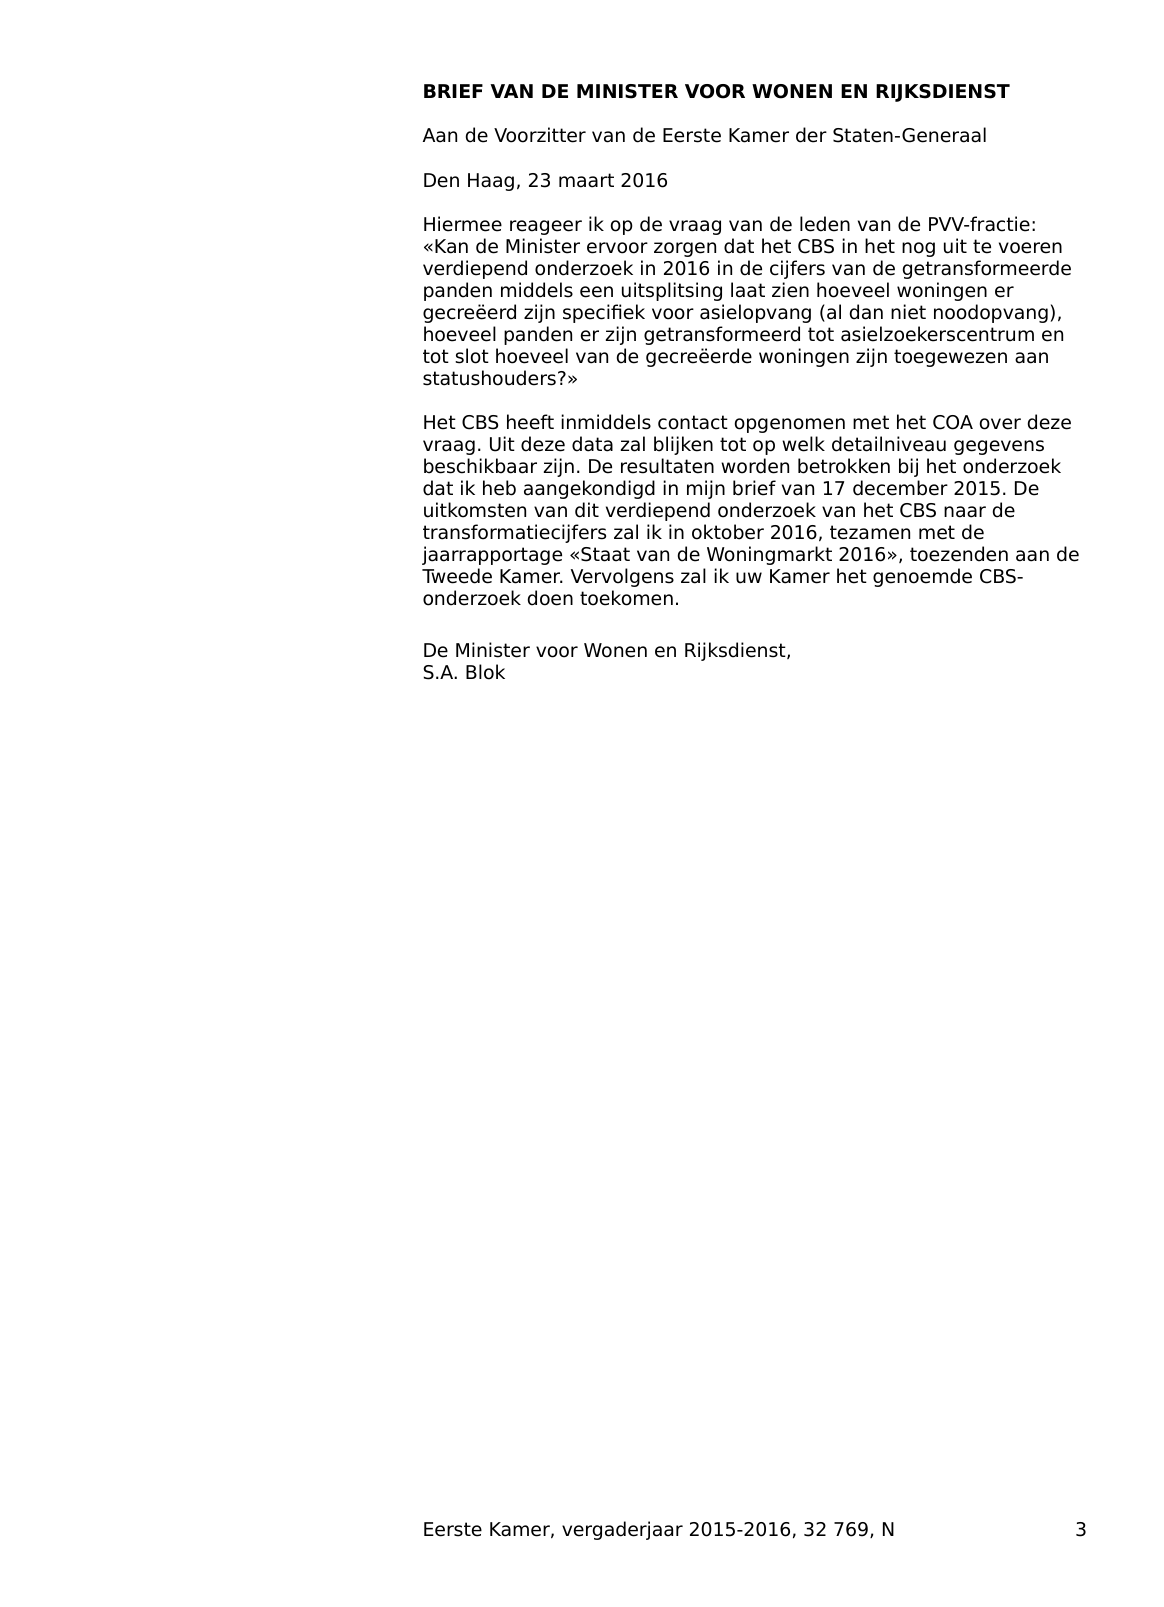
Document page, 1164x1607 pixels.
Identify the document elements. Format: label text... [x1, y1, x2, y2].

text De Minister voor Wonen en Rijksdienst, S.A. Blok [422, 639, 1087, 683]
text Hiermee reageer ik op de vraag van de leden van de PVV-fractie: «Kan de Minister ervoor zorgen dat het CBS in het nog uit te voeren verdiepend onderzoek in 2016 in de cijfers van de getransformeerde panden middels een uitsplitsing laat zien hoeveel woningen er gecreëerd zijn specifiek voor asielopvang (al dan niet noodopvang), hoeveel panden er zijn getransformeerd tot asielzoekerscentrum en tot slot hoeveel van de gecreëerde woningen zijn toegewezen aan statushouders?» [422, 214, 1087, 389]
text Het CBS heeft inmiddels contact opgenomen met het COA over deze vraag. Uit deze data zal blijken tot op welk detailniveau gegevens beschikbaar zijn. De resultaten worden betrokken bij het onderzoek dat ik heb aangekondigd in mijn brief van 17 december 2015. De uitkomsten van dit verdiepend onderzoek van het CBS naar de transformatiecijfers zal ik in oktober 2016, tezamen met de jaarrapportage «Staat van de Woningmarkt 2016», toezenden aan de Tweede Kamer. Vervolgens zal ik uw Kamer het genoemde CBS-onderzoek doen toekomen. [422, 412, 1087, 609]
text Den Haag, 23 maart 2016 [422, 169, 1087, 192]
subtitle BRIEF VAN DE MINISTER VOOR WONEN EN RIJKSDIENST [422, 81, 1087, 103]
text Aan de Voorzitter van de Eerste Kamer der Staten-Generaal [422, 125, 1087, 147]
